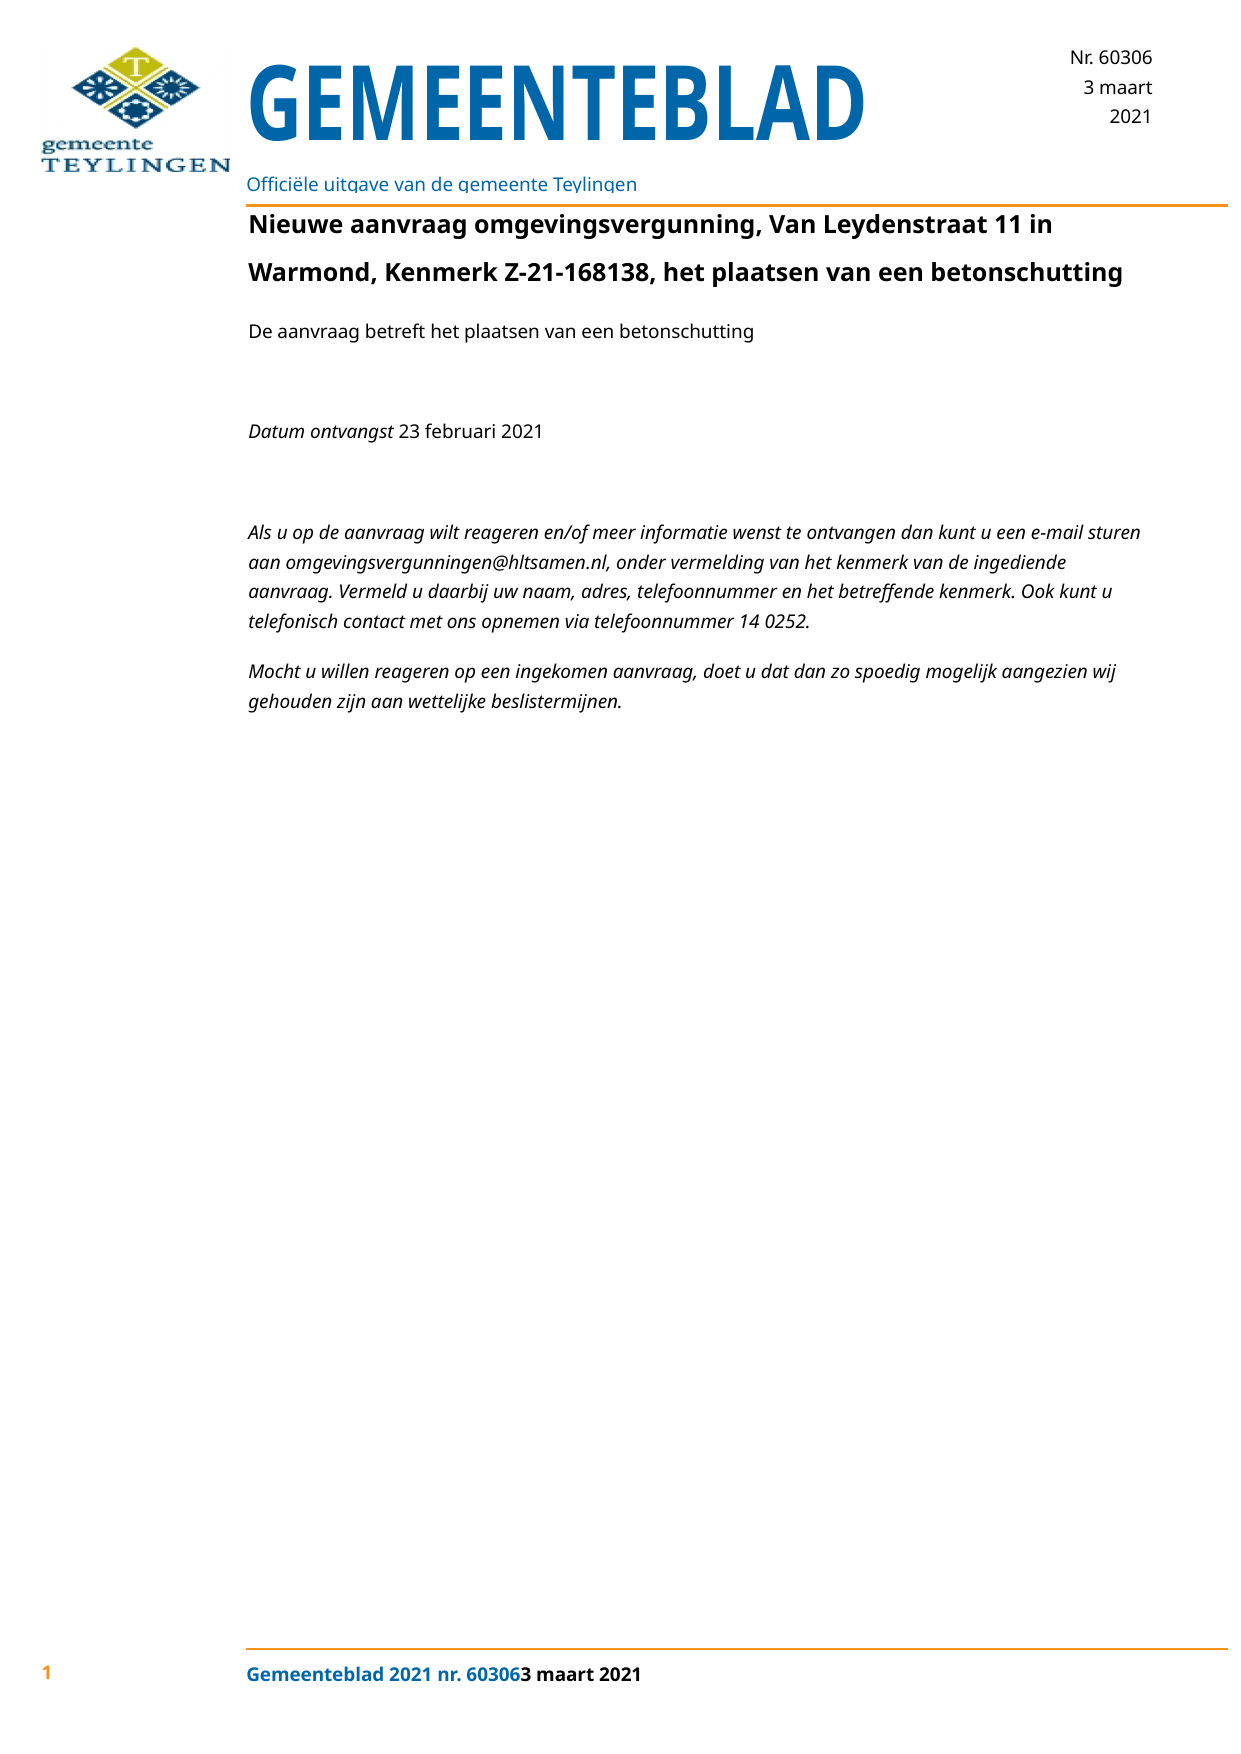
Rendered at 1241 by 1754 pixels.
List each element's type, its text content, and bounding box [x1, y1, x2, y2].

text De aanvraag betreft het plaatsen van een betonschutting [248, 318, 1152, 344]
text Mocht u willen reageren op een ingekomen aanvraag, doet u dat dan zo spoedig mogelijk aangezien wij gehouden zijn aan wettelijke beslistermijnen. [248, 659, 1152, 714]
text Als u op de aanvraag wilt reageren en/of meer informatie wenst te ontvangen dan kunt u een e-mail sturen aan omgevingsvergunningen@hltsamen.nl, onder vermelding van het kenmerk van de ingediende aanvraag. Vermeld u daarbij uw naam, adres, telefoonnummer en het betreffende kenmerk. Ook kunt u telefonisch contact met ons opnemen via telefoonnummer 14 0252. [248, 519, 1152, 634]
text Nieuwe aanvraag omgevingsvergunning, Van Leydenstraat 11 in Warmond, Kenmerk Z-21-168138, het plaatsen van een betonschutting [248, 207, 1152, 288]
picture [41, 47, 231, 172]
text Datum ontvangst 23 februari 2021 [248, 419, 1152, 444]
